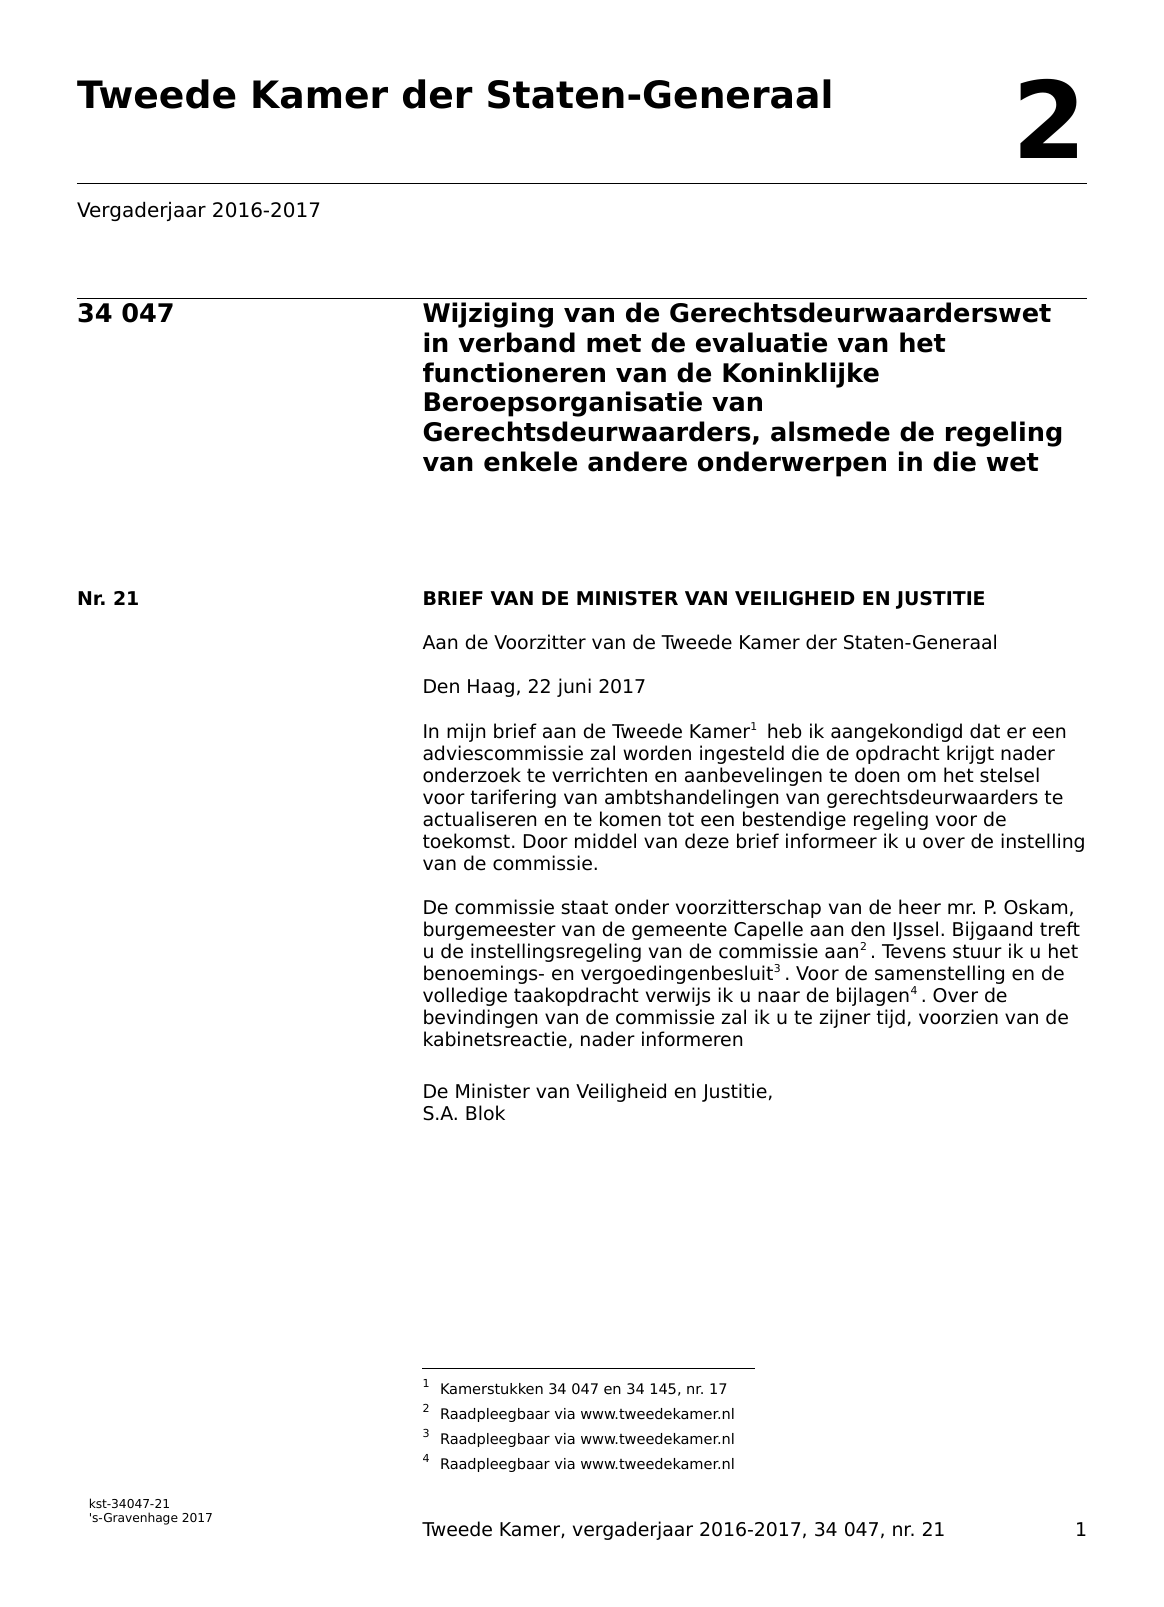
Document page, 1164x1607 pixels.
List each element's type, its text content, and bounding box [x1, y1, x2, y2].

text Kamerstukken 34 047 en 34 145, nr. 17 [422, 1377, 1087, 1399]
text De Minister van Veiligheid en Justitie, S.A. Blok [422, 1081, 1087, 1124]
table_header 2 [886, 59, 1087, 183]
text Raadpleegbaar via www.tweedekamer.nl [422, 1402, 1087, 1424]
subtitle Nr. 21 BRIEF VAN DE MINISTER VAN VEILIGHEID EN JUSTITIE [77, 588, 1087, 610]
text kst-34047-21 [88, 1497, 323, 1511]
text 's-Gravenhage 2017 [88, 1511, 323, 1525]
table_header Tweede Kamer der Staten-Generaal [77, 59, 886, 183]
text Aan de Voorzitter van de Tweede Kamer der Staten-Generaal [422, 632, 1087, 654]
text Raadpleegbaar via www.tweedekamer.nl [422, 1427, 1087, 1449]
subtitle 34 047 Wijziging van de Gerechtsdeurwaarderswet in verband met de evaluatie van het functioneren van de Koninklijke Beroepsorganisatie van Gerechtsdeurwaarders, alsmede de regeling van enkele andere onderwerpen in die wet [77, 299, 1087, 477]
table_cell Vergaderjaar 2016-2017 [77, 184, 1087, 298]
text Den Haag, 22 juni 2017 [422, 676, 1087, 698]
text In mijn brief aan de Tweede Kamer heb ik aangekondigd dat er een adviescommissie zal worden ingesteld die de opdracht krijgt nader onderzoek te verrichten en aanbevelingen te doen om het stelsel voor tarifering van ambtshandelingen van gerechtsdeurwaarders te actualiseren en te komen tot een bestendige regeling voor de toekomst. Door middel van deze brief informeer ik u over de instelling van de commissie. [422, 721, 1087, 874]
text Raadpleegbaar via www.tweedekamer.nl [422, 1452, 1087, 1474]
text De commissie staat onder voorzitterschap van de heer mr. P. Oskam, burgemeester van de gemeente Capelle aan den IJssel. Bijgaand treft u de instellingsregeling van de commissie aan. Tevens stuur ik u het benoemings- en vergoedingenbesluit. Voor de samenstelling en de volledige taakopdracht verwijs ik u naar de bijlagen. Over de bevindingen van de commissie zal ik u te zijner tijd, voorzien van de kabinetsreactie, nader informeren [422, 897, 1087, 1051]
